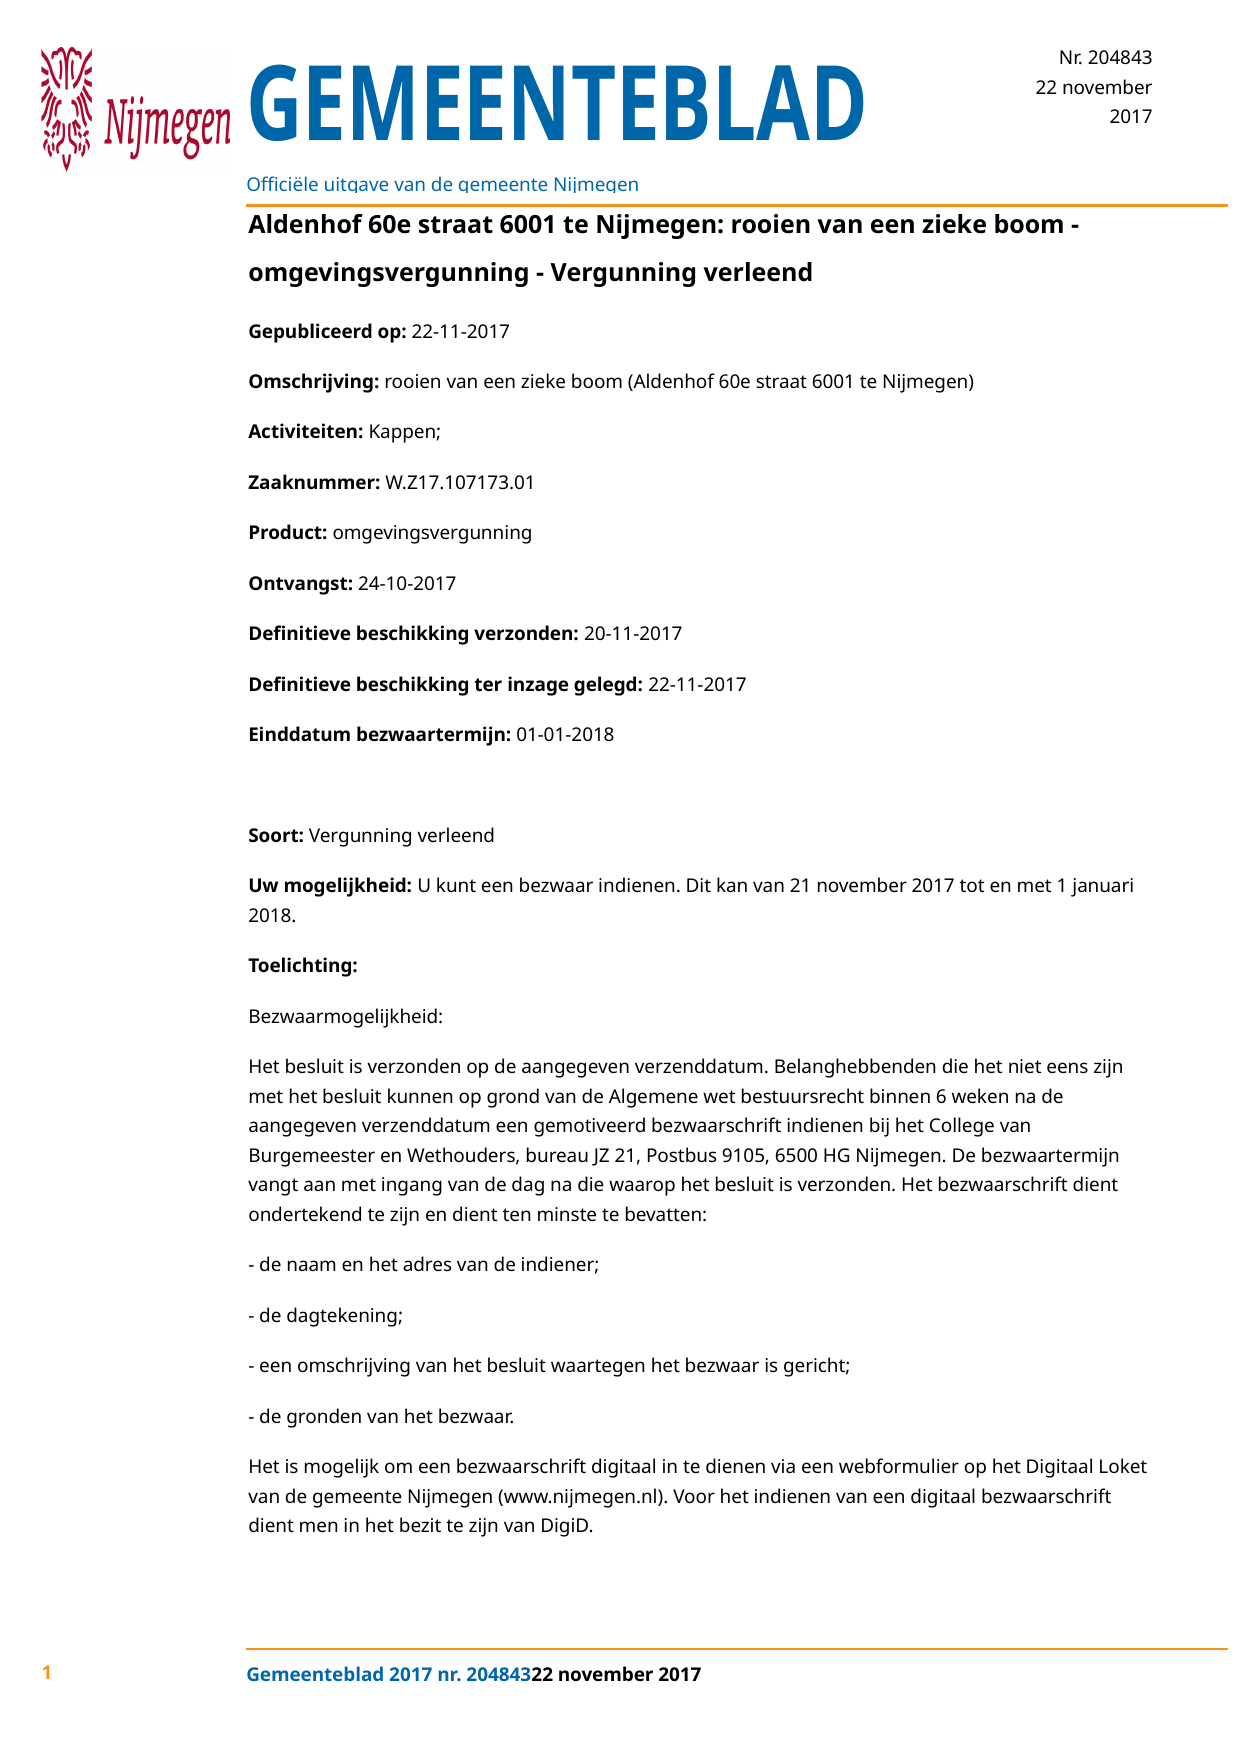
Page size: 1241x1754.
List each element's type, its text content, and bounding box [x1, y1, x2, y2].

text - de dagtekening; [248, 1302, 1152, 1328]
text Zaaknummer: W.Z17.107173.01 [248, 469, 1152, 495]
text Soort: Vergunning verleend [248, 822, 1152, 848]
picture [41, 47, 231, 172]
text - een omschrijving van het besluit waartegen het bezwaar is gericht; [248, 1352, 1152, 1378]
text - de gronden van het bezwaar. [248, 1403, 1152, 1429]
text Toelichting: [248, 952, 1152, 978]
text Uw mogelijkheid: U kunt een bezwaar indienen. Dit kan van 21 november 2017 tot en met 1 januari 2018. [248, 872, 1152, 928]
text Bezwaarmogelijkheid: [248, 1003, 1152, 1029]
text Einddatum bezwaartermijn: 01-01-2018 [248, 721, 1152, 747]
text Activiteiten: Kappen; [248, 419, 1152, 444]
text Product: omgevingsvergunning [248, 519, 1152, 545]
text Omschrijving: rooien van een zieke boom (Aldenhof 60e straat 6001 te Nijmegen) [248, 368, 1152, 394]
text - de naam en het adres van de indiener; [248, 1252, 1152, 1277]
text Definitieve beschikking ter inzage gelegd: 22-11-2017 [248, 671, 1152, 697]
text Gepubliceerd op: 22-11-2017 [248, 318, 1152, 344]
text Ontvangst: 24-10-2017 [248, 570, 1152, 596]
text Het besluit is verzonden op de aangegeven verzenddatum. Belanghebbenden die het niet eens zijn met het besluit kunnen op grond van de Algemene wet bestuursrecht binnen 6 weken na de aangegeven verzenddatum een gemotiveerd bezwaarschrift indienen bij het College van Burgemeester en Wethouders, bureau JZ 21, Postbus 9105, 6500 HG Nijmegen. De bezwaartermijn vangt aan met ingang van de dag na die waarop het besluit is verzonden. Het bezwaarschrift dient ondertekend te zijn en dient ten minste te bevatten: [248, 1053, 1152, 1227]
text Het is mogelijk om een bezwaarschrift digitaal in te dienen via een webformulier op het Digitaal Loket van de gemeente Nijmegen (www.nijmegen.nl). Voor het indienen van een digitaal bezwaarschrift dient men in het bezit te zijn van DigiD. [248, 1453, 1152, 1538]
text Definitieve beschikking verzonden: 20-11-2017 [248, 620, 1152, 646]
text Aldenhof 60e straat 6001 te Nijmegen: rooien van een zieke boom - omgevingsvergunning - Vergunning verleend [248, 207, 1152, 288]
